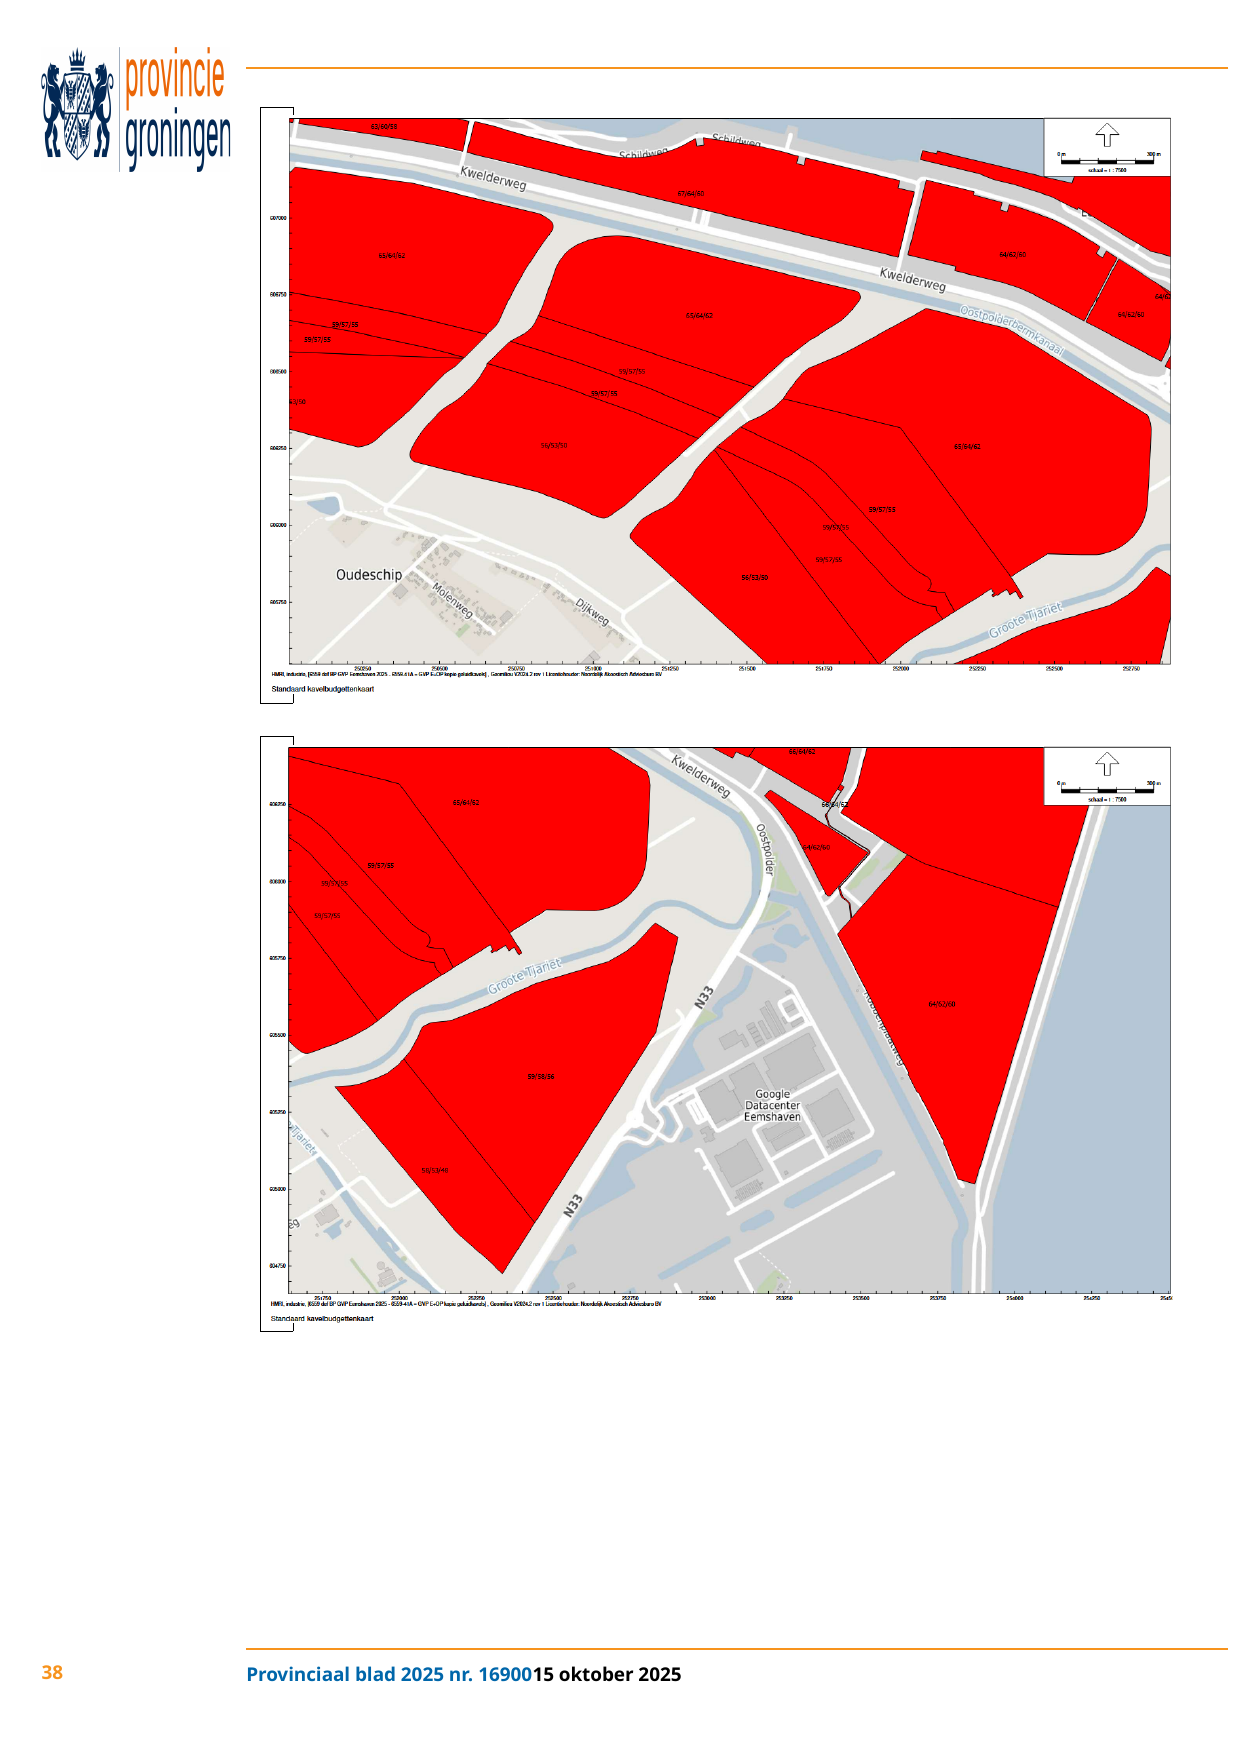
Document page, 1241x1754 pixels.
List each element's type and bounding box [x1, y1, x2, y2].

picture [268, 115, 1173, 694]
picture [41, 47, 231, 172]
picture [268, 745, 1173, 1323]
